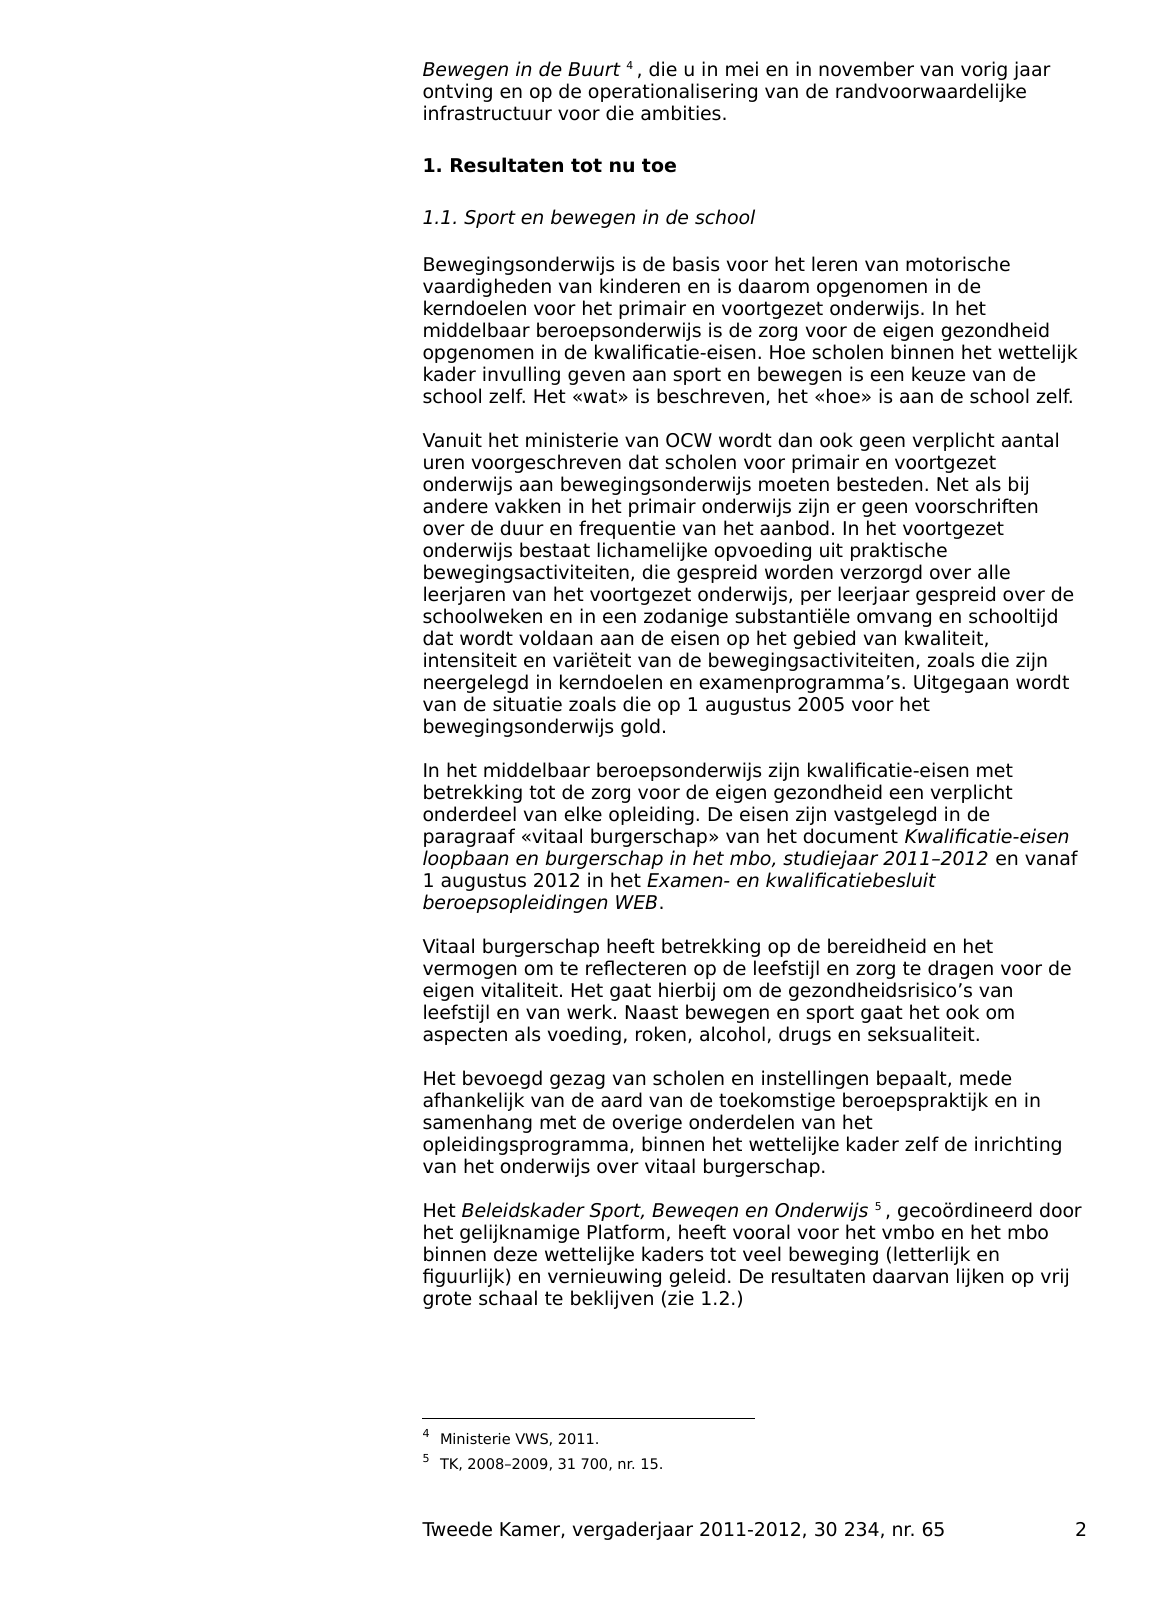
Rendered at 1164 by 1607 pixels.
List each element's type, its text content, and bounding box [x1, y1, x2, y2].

text Het bevoegd gezag van scholen en instellingen bepaalt, mede afhankelijk van de aard van de toekomstige beroepspraktijk en in samenhang met de overige onderdelen van het opleidingsprogramma, binnen het wettelijke kader zelf de inrichting van het onderwijs over vitaal burgerschap. [422, 1068, 1087, 1178]
subtitle 1. Resultaten tot nu toe [422, 155, 1087, 177]
text Het Beleidskader Sport, Beweqen en Onderwijs , gecoördineerd door het gelijknamige Platform, heeft vooral voor het vmbo en het mbo binnen deze wettelijke kaders tot veel beweging (letterlijk en figuurlijk) en vernieuwing geleid. De resultaten daarvan lijken op vrij grote schaal te beklijven (zie 1.2.) [422, 1200, 1087, 1310]
text Vitaal burgerschap heeft betrekking op de bereidheid en het vermogen om te reflecteren op de leefstijl en zorg te dragen voor de eigen vitaliteit. Het gaat hierbij om de gezondheidsrisico’s van leefstijl en van werk. Naast bewegen en sport gaat het ook om aspecten als voeding, roken, alcohol, drugs en seksualiteit. [422, 936, 1087, 1046]
text Bewegen in de Buurt , die u in mei en in november van vorig jaar ontving en op de operationalisering van de randvoorwaardelijke infrastructuur voor die ambities. [422, 59, 1087, 125]
text Bewegingsonderwijs is de basis voor het leren van motorische vaardigheden van kinderen en is daarom opgenomen in de kerndoelen voor het primair en voortgezet onderwijs. In het middelbaar beroepsonderwijs is de zorg voor de eigen gezondheid opgenomen in de kwalificatie-eisen. Hoe scholen binnen het wettelijk kader invulling geven aan sport en bewegen is een keuze van de school zelf. Het «wat» is beschreven, het «hoe» is aan de school zelf. [422, 254, 1087, 408]
text In het middelbaar beroepsonderwijs zijn kwalificatie-eisen met betrekking tot de zorg voor de eigen gezondheid een verplicht onderdeel van elke opleiding. De eisen zijn vastgelegd in de paragraaf «vitaal burgerschap» van het document Kwalificatie-eisen loopbaan en burgerschap in het mbo, studiejaar 2011–2012 en vanaf 1 augustus 2012 in het Examen- en kwalificatiebesluit beroepsopleidingen WEB. [422, 760, 1087, 914]
text TK, 2008–2009, 31 700, nr. 15. [422, 1452, 1087, 1474]
text Ministerie VWS, 2011. [422, 1427, 1087, 1449]
subtitle 1.1. Sport en bewegen in de school [422, 207, 1087, 229]
text Vanuit het ministerie van OCW wordt dan ook geen verplicht aantal uren voorgeschreven dat scholen voor primair en voortgezet onderwijs aan bewegingsonderwijs moeten besteden. Net als bij andere vakken in het primair onderwijs zijn er geen voorschriften over de duur en frequentie van het aanbod. In het voortgezet onderwijs bestaat lichamelijke opvoeding uit praktische bewegingsactiviteiten, die gespreid worden verzorgd over alle leerjaren van het voortgezet onderwijs, per leerjaar gespreid over de schoolweken en in een zodanige substantiële omvang en schooltijd dat wordt voldaan aan de eisen op het gebied van kwaliteit, intensiteit en variëteit van de bewegingsactiviteiten, zoals die zijn neergelegd in kerndoelen en examenprogramma’s. Uitgegaan wordt van de situatie zoals die op 1 augustus 2005 voor het bewegingsonderwijs gold. [422, 430, 1087, 738]
